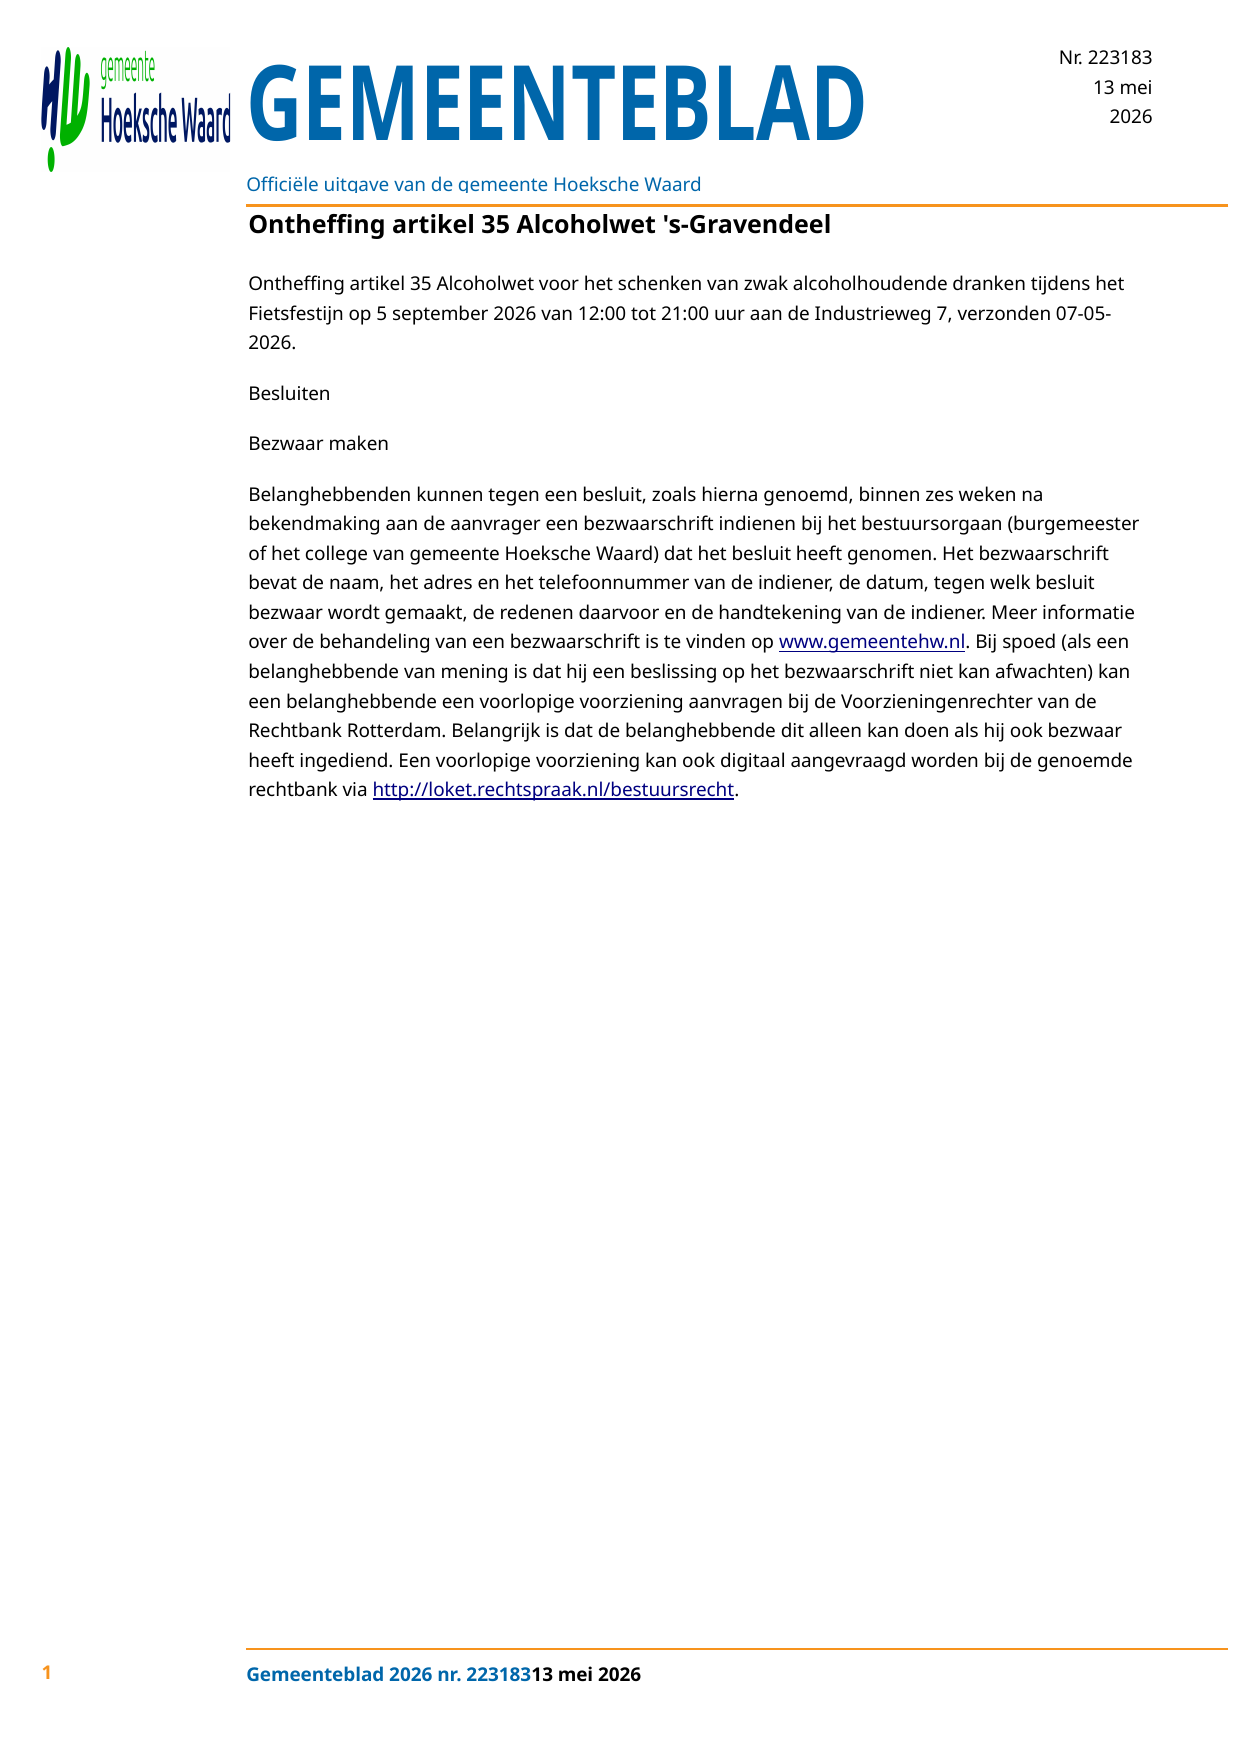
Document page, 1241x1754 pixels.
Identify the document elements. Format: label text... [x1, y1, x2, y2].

text Bezwaar maken [248, 430, 1152, 456]
text Ontheffing artikel 35 Alcoholwet 's-Gravendeel [248, 207, 1152, 241]
text Belanghebbenden kunnen tegen een besluit, zoals hierna genoemd, binnen zes weken na bekendmaking aan de aanvrager een bezwaarschrift indienen bij het bestuursorgaan (burgemeester of het college van gemeente Hoeksche Waard) dat het besluit heeft genomen. Het bezwaarschrift bevat de naam, het adres en het telefoonnummer van de indiener, de datum, tegen welk besluit bezwaar wordt gemaakt, de redenen daarvoor en de handtekening van de indiener. Meer informatie over de behandeling van een bezwaarschrift is te vinden op www.gemeentehw.nl. Bij spoed (als een belanghebbende van mening is dat hij een beslissing op het bezwaarschrift niet kan afwachten) kan een belanghebbende een voorlopige voorziening aanvragen bij de Voorzieningenrechter van de Rechtbank Rotterdam. Belangrijk is dat de belanghebbende dit alleen kan doen als hij ook bezwaar heeft ingediend. Een voorlopige voorziening kan ook digitaal aangevraagd worden bij de genoemde rechtbank via http://loket.rechtspraak.nl/bestuursrecht. [248, 481, 1152, 802]
text Ontheffing artikel 35 Alcoholwet voor het schenken van zwak alcoholhoudende dranken tijdens het Fietsfestijn op 5 september 2026 van 12:00 tot 21:00 uur aan de Industrieweg 7, verzonden 07-05-2026. [248, 270, 1152, 355]
text Besluiten [248, 380, 1152, 406]
picture [41, 47, 231, 172]
